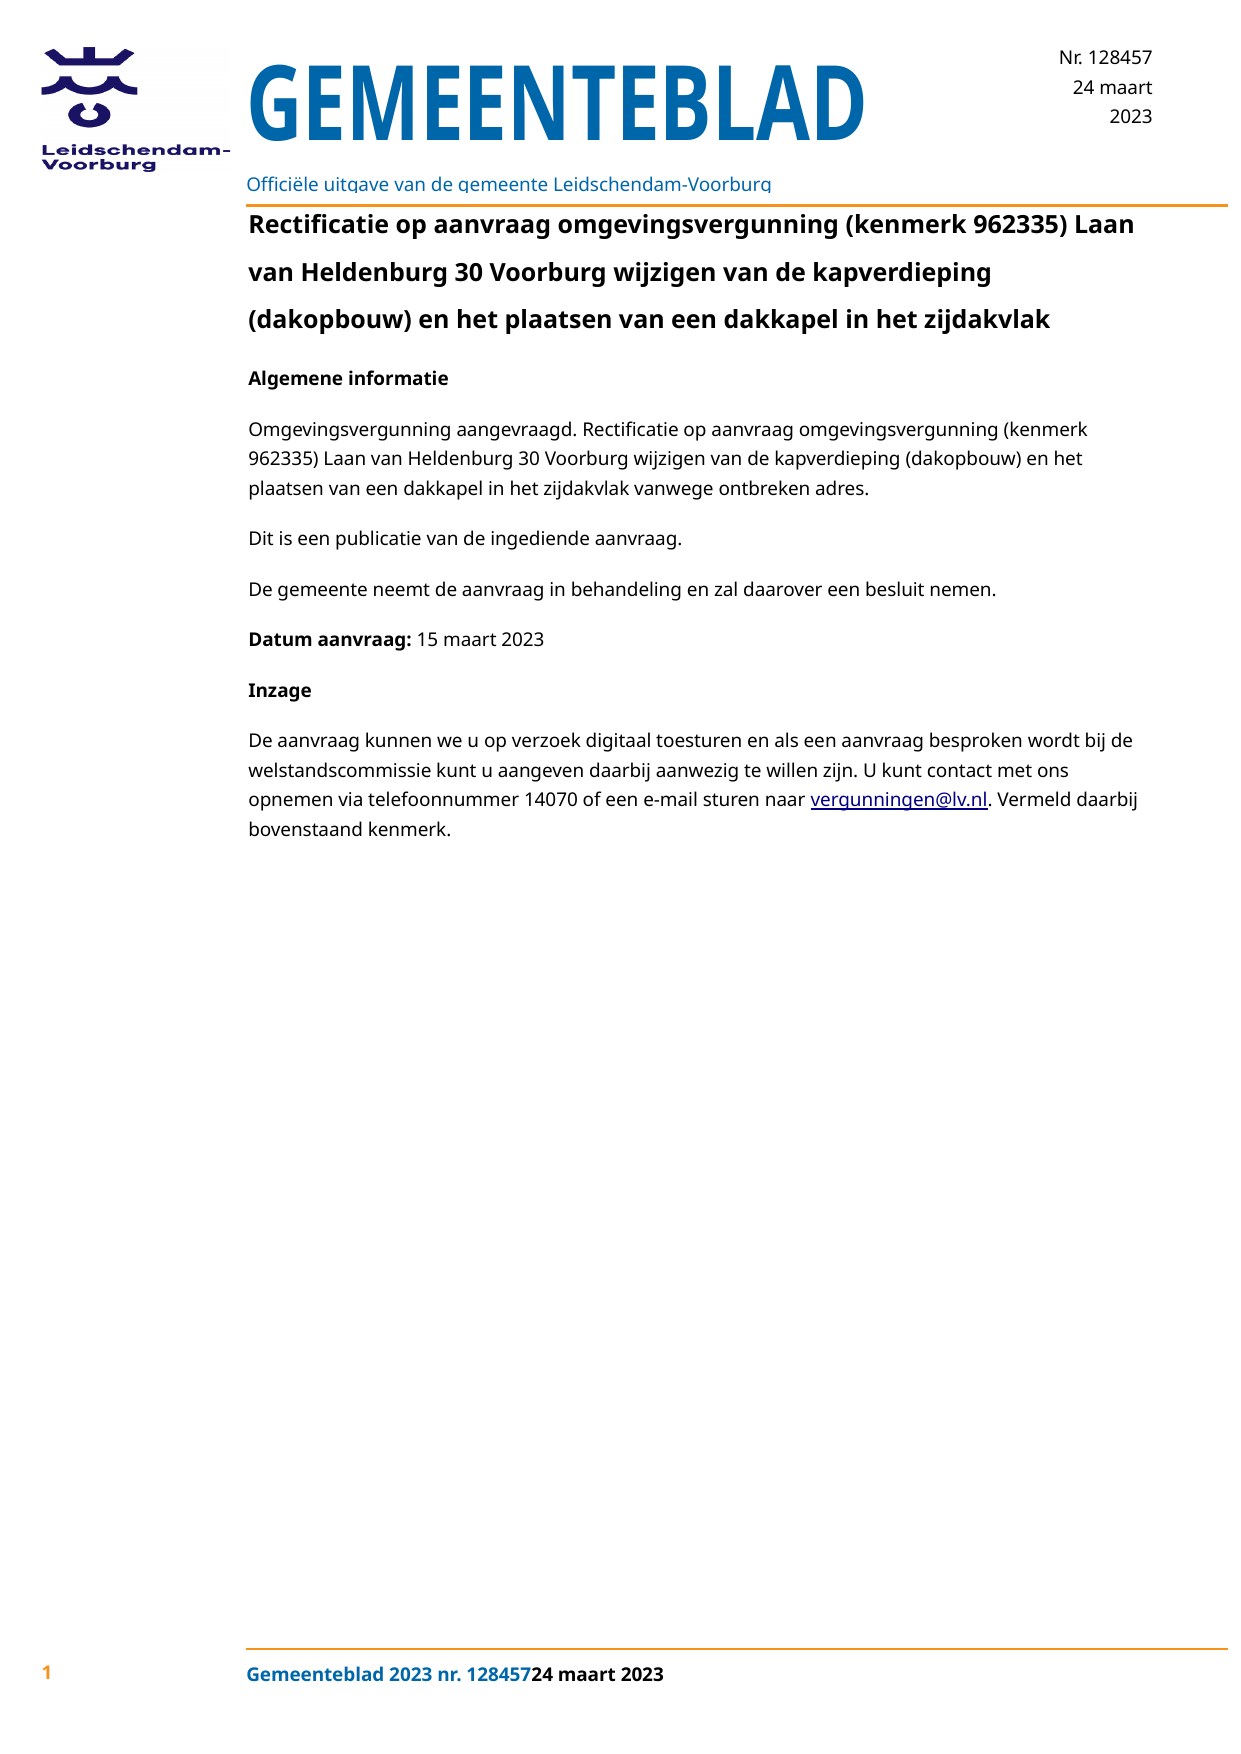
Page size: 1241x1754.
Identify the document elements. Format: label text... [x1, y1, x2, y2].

text Inzage [248, 677, 1152, 702]
text De gemeente neemt de aanvraag in behandeling en zal daarover een besluit nemen. [248, 576, 1152, 602]
text Dit is een publicatie van de ingediende aanvraag. [248, 526, 1152, 551]
text Omgevingsvergunning aangevraagd. Rectificatie op aanvraag omgevingsvergunning (kenmerk 962335) Laan van Heldenburg 30 Voorburg wijzigen van de kapverdieping (dakopbouw) en het plaatsen van een dakkapel in het zijdakvlak vanwege ontbreken adres. [248, 416, 1152, 501]
text Rectificatie op aanvraag omgevingsvergunning (kenmerk 962335) Laan van Heldenburg 30 Voorburg wijzigen van de kapverdieping (dakopbouw) en het plaatsen van een dakkapel in het zijdakvlak [248, 207, 1152, 336]
text Algemene informatie [248, 366, 1152, 391]
text De aanvraag kunnen we u op verzoek digitaal toesturen en als een aanvraag besproken wordt bij de welstandscommissie kunt u aangeven daarbij aanwezig te willen zijn. U kunt contact met ons opnemen via telefoonnummer 14070 of een e-mail sturen naar vergunningen@lv.nl. Vermeld daarbij bovenstaand kenmerk. [248, 727, 1152, 842]
text Datum aanvraag: 15 maart 2023 [248, 626, 1152, 652]
picture [41, 47, 231, 172]
